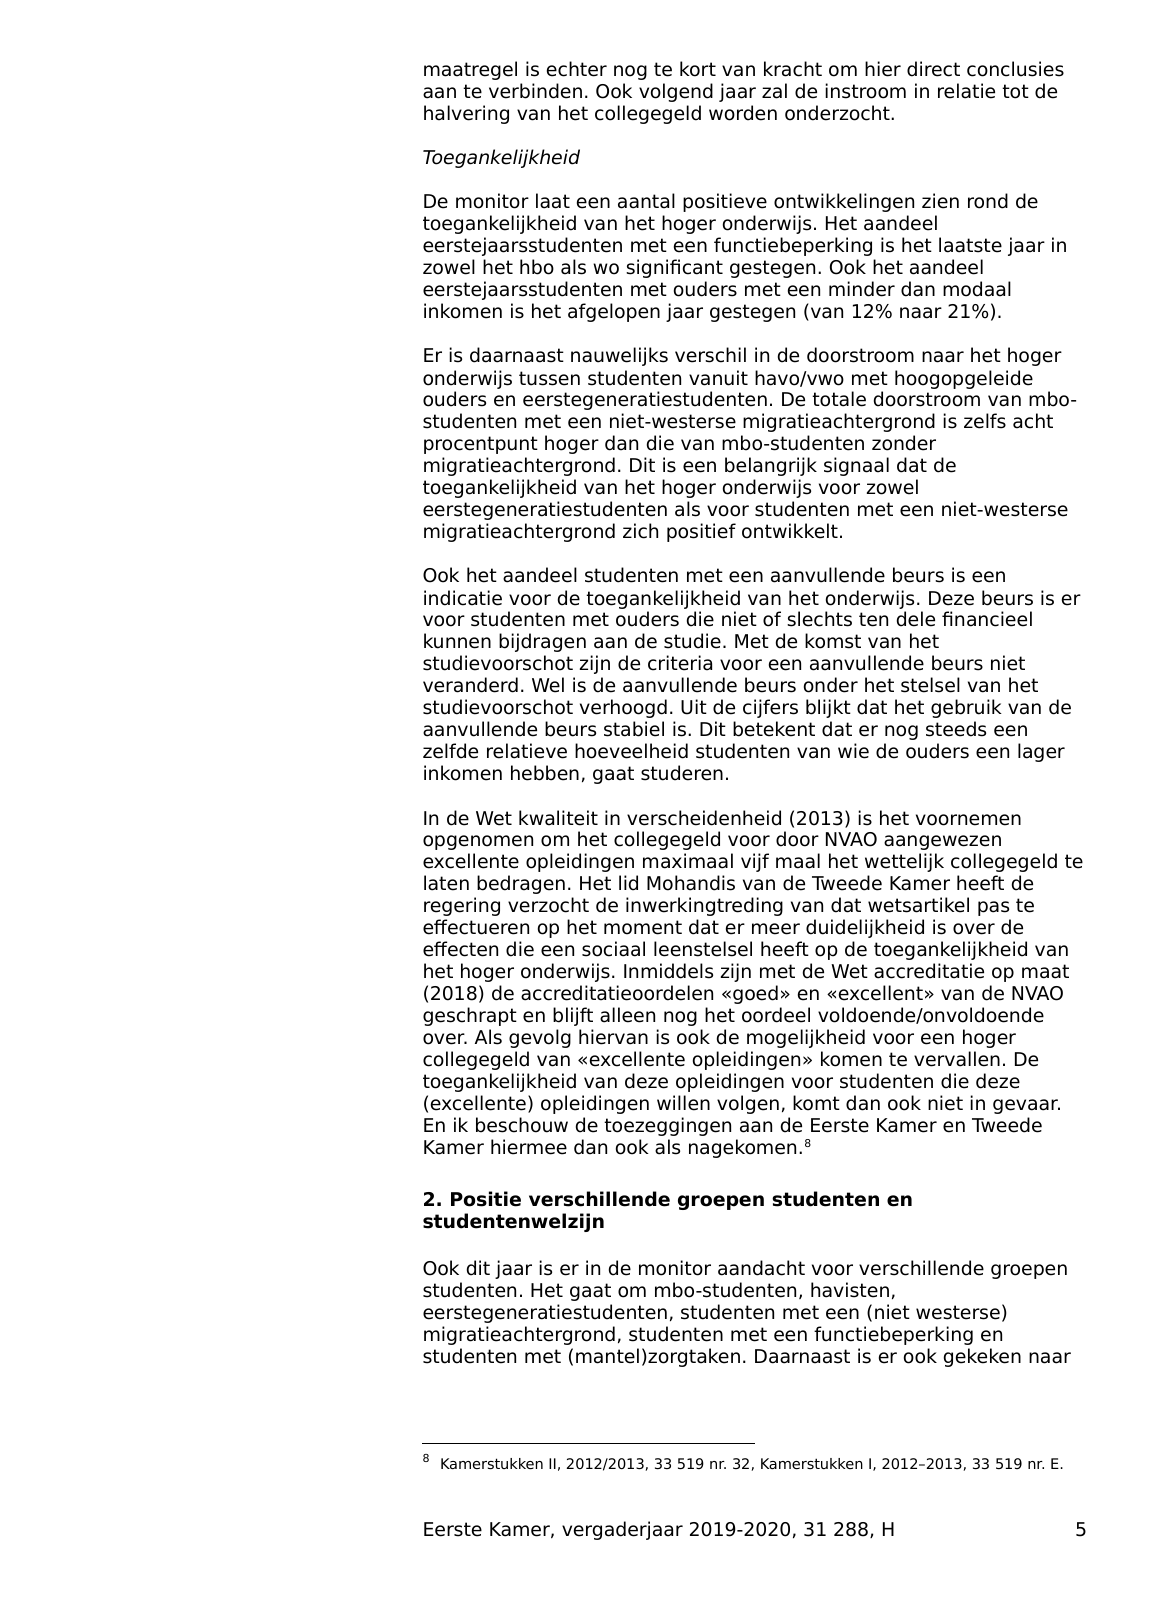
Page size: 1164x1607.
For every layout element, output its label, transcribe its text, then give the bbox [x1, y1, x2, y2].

text Ook dit jaar is er in de monitor aandacht voor verschillende groepen studenten. Het gaat om mbo-studenten, havisten, eerstegeneratiestudenten, studenten met een (niet westerse) migratieachtergrond, studenten met een functiebeperking en studenten met (mantel)zorgtaken. Daarnaast is er ook gekeken naar [422, 1258, 1087, 1368]
text Er is daarnaast nauwelijks verschil in de doorstroom naar het hoger onderwijs tussen studenten vanuit havo/vwo met hoogopgeleide ouders en eerstegeneratiestudenten. De totale doorstroom van mbo-studenten met een niet-westerse migratieachtergrond is zelfs acht procentpunt hoger dan die van mbo-studenten zonder migratieachtergrond. Dit is een belangrijk signaal dat de toegankelijkheid van het hoger onderwijs voor zowel eerstegeneratiestudenten als voor studenten met een niet-westerse migratieachtergrond zich positief ontwikkelt. [422, 345, 1087, 543]
subtitle Toegankelijkheid [422, 147, 1087, 169]
text De monitor laat een aantal positieve ontwikkelingen zien rond de toegankelijkheid van het hoger onderwijs. Het aandeel eerstejaarsstudenten met een functiebeperking is het laatste jaar in zowel het hbo als wo significant gestegen. Ook het aandeel eerstejaarsstudenten met ouders met een minder dan modaal inkomen is het afgelopen jaar gestegen (van 12% naar 21%). [422, 191, 1087, 323]
text Kamerstukken II, 2012/2013, 33 519 nr. 32, Kamerstukken I, 2012–2013, 33 519 nr. E. [422, 1452, 1087, 1474]
text Ook het aandeel studenten met een aanvullende beurs is een indicatie voor de toegankelijkheid van het onderwijs. Deze beurs is er voor studenten met ouders die niet of slechts ten dele financieel kunnen bijdragen aan de studie. Met de komst van het studievoorschot zijn de criteria voor een aanvullende beurs niet veranderd. Wel is de aanvullende beurs onder het stelsel van het studievoorschot verhoogd. Uit de cijfers blijkt dat het gebruik van de aanvullende beurs stabiel is. Dit betekent dat er nog steeds een zelfde relatieve hoeveelheid studenten van wie de ouders een lager inkomen hebben, gaat studeren. [422, 565, 1087, 785]
text In de Wet kwaliteit in verscheidenheid (2013) is het voornemen opgenomen om het collegegeld voor door NVAO aangewezen excellente opleidingen maximaal vijf maal het wettelijk collegegeld te laten bedragen. Het lid Mohandis van de Tweede Kamer heeft de regering verzocht de inwerkingtreding van dat wetsartikel pas te effectueren op het moment dat er meer duidelijkheid is over de effecten die een sociaal leenstelsel heeft op de toegankelijkheid van het hoger onderwijs. Inmiddels zijn met de Wet accreditatie op maat (2018) de accreditatieoordelen «goed» en «excellent» van de NVAO geschrapt en blijft alleen nog het oordeel voldoende/onvoldoende over. Als gevolg hiervan is ook de mogelijkheid voor een hoger collegegeld van «excellente opleidingen» komen te vervallen. De toegankelijkheid van deze opleidingen voor studenten die deze (excellente) opleidingen willen volgen, komt dan ook niet in gevaar. En ik beschouw de toezeggingen aan de Eerste Kamer en Tweede Kamer hiermee dan ook als nagekomen. [422, 807, 1087, 1159]
text maatregel is echter nog te kort van kracht om hier direct conclusies aan te verbinden. Ook volgend jaar zal de instroom in relatie tot de halvering van het collegegeld worden onderzocht. [422, 59, 1087, 125]
subtitle 2. Positie verschillende groepen studenten en studentenwelzijn [422, 1189, 1087, 1233]
